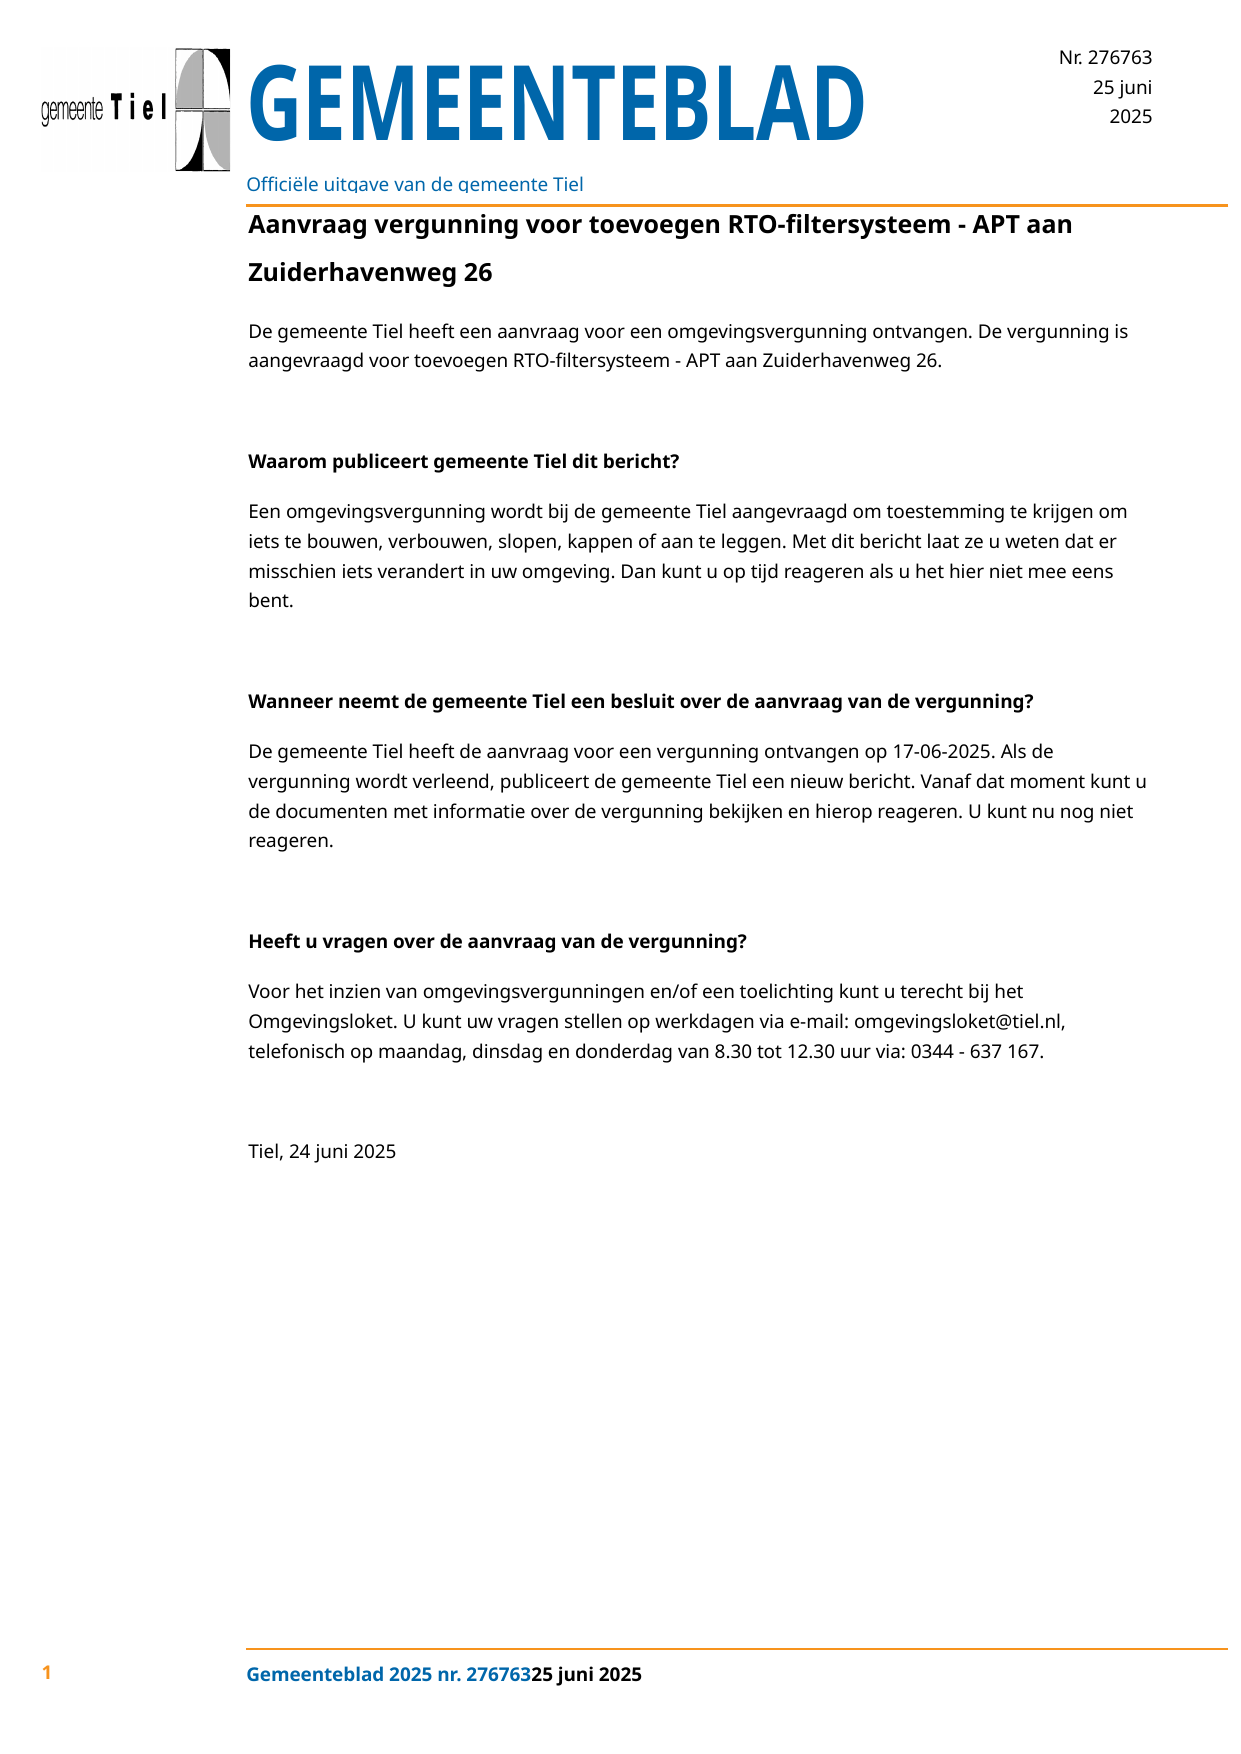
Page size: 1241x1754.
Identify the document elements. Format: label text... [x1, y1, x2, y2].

text Aanvraag vergunning voor toevoegen RTO-filtersysteem - APT aan Zuiderhavenweg 26 [248, 207, 1152, 288]
text De gemeente Tiel heeft een aanvraag voor een omgevingsvergunning ontvangen. De vergunning is aangevraagd voor toevoegen RTO-filtersysteem - APT aan Zuiderhavenweg 26. [248, 318, 1152, 373]
text Waarom publiceert gemeente Tiel dit bericht? [248, 448, 1152, 474]
text Een omgevingsvergunning wordt bij de gemeente Tiel aangevraagd om toestemming te krijgen om iets te bouwen, verbouwen, slopen, kappen of aan te leggen. Met dit bericht laat ze u weten dat er misschien iets verandert in uw omgeving. Dan kunt u op tijd reageren als u het hier niet mee eens bent. [248, 499, 1152, 613]
text De gemeente Tiel heeft de aanvraag voor een vergunning ontvangen op 17-06-2025. Als de vergunning wordt verleend, publiceert de gemeente Tiel een nieuw bericht. Vanaf dat moment kunt u de documenten met informatie over de vergunning bekijken en hierop reageren. U kunt nu nog niet reageren. [248, 739, 1152, 853]
text Tiel, 24 juni 2025 [248, 1139, 1152, 1164]
text Wanneer neemt de gemeente Tiel een besluit over de aanvraag van de vergunning? [248, 688, 1152, 714]
picture [41, 47, 231, 172]
text Heeft u vragen over de aanvraag van de vergunning? [248, 928, 1152, 954]
text Voor het inzien van omgevingsvergunningen en/of een toelichting kunt u terecht bij het Omgevingsloket. U kunt uw vragen stellen op werkdagen via e-mail: omgevingsloket@tiel.nl, telefonisch op maandag, dinsdag en donderdag van 8.30 tot 12.30 uur via: 0344 - 637 167. [248, 979, 1152, 1064]
